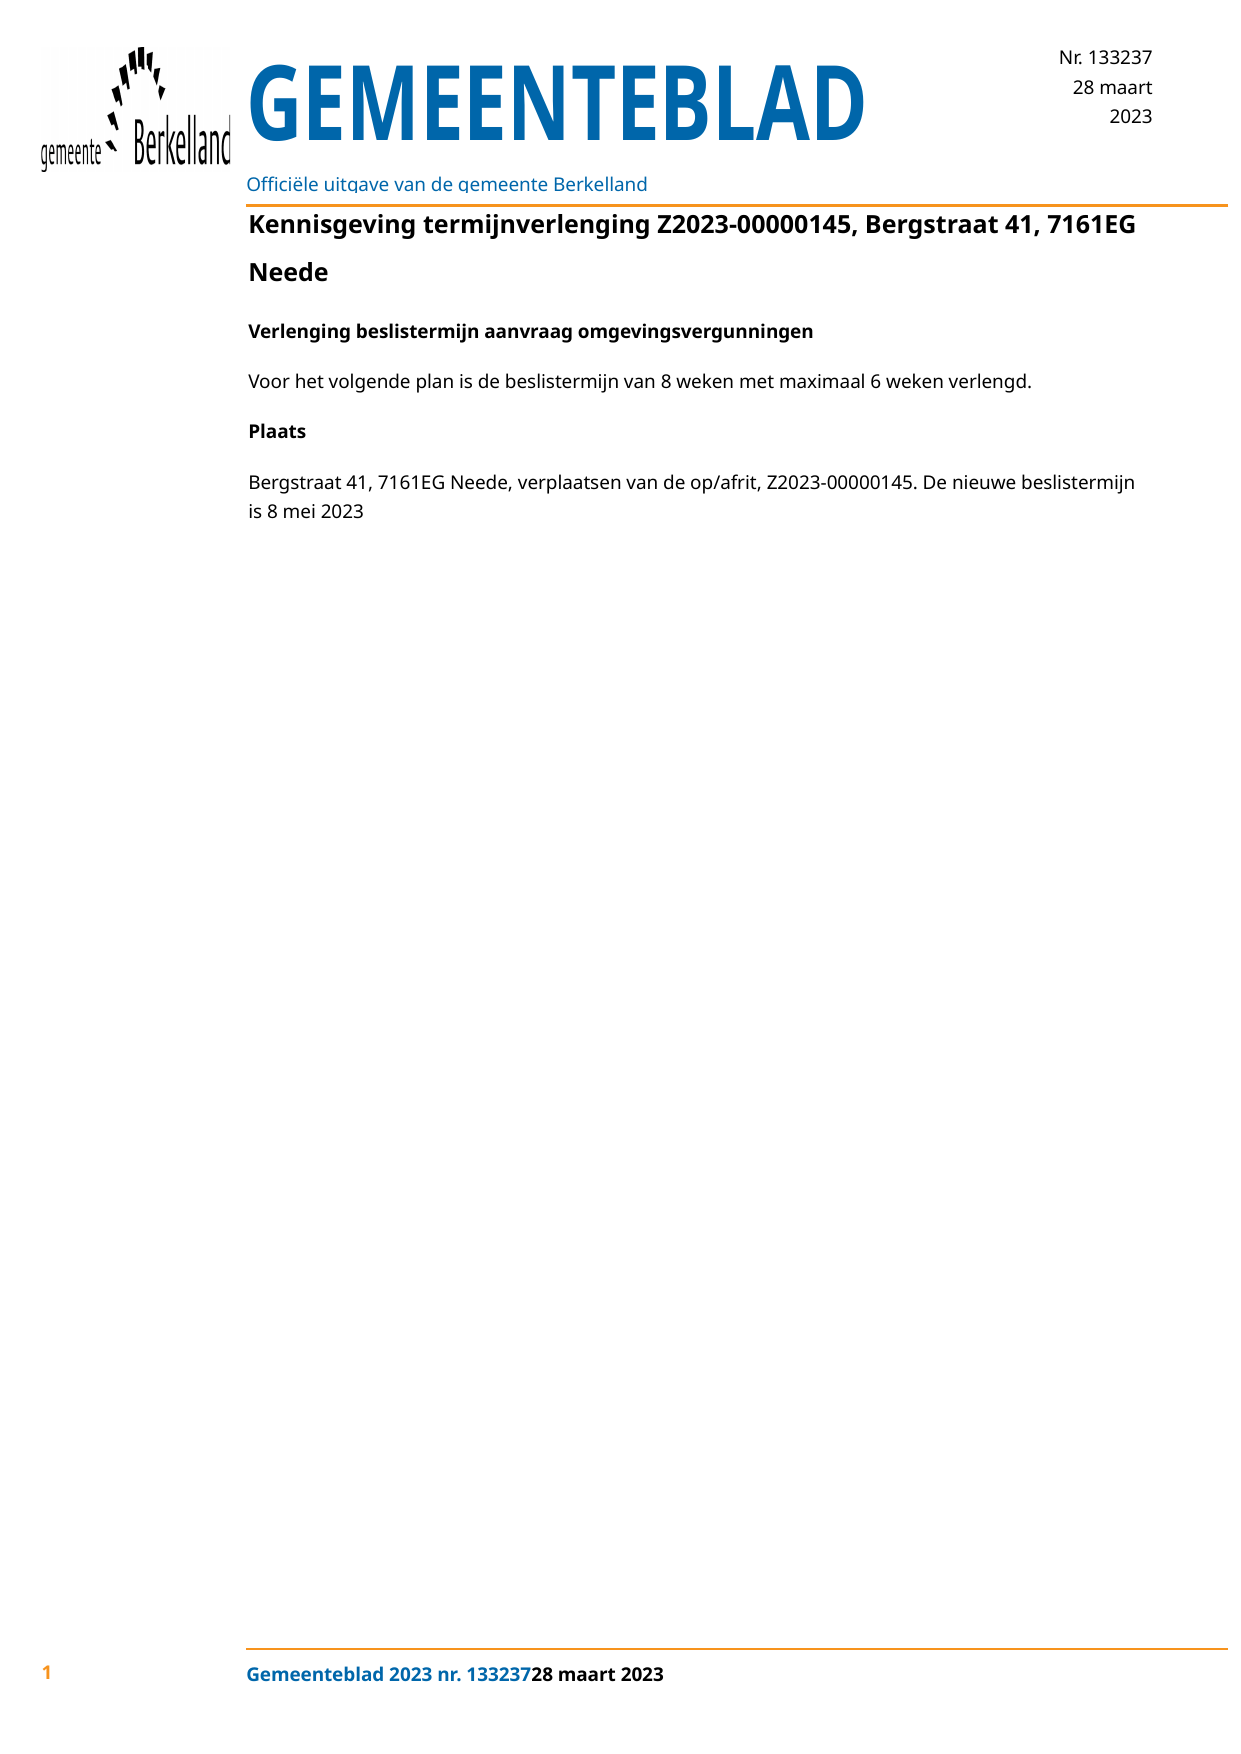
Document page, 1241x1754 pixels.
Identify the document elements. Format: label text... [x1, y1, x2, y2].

text Verlenging beslistermijn aanvraag omgevingsvergunningen [248, 318, 1152, 344]
text Kennisgeving termijnverlenging Z2023-00000145, Bergstraat 41, 7161EG Neede [248, 207, 1152, 288]
picture [41, 47, 231, 172]
text Plaats [248, 419, 1152, 444]
text Voor het volgende plan is de beslistermijn van 8 weken met maximaal 6 weken verlengd. [248, 368, 1152, 394]
text Bergstraat 41, 7161EG Neede, verplaatsen van de op/afrit, Z2023-00000145. De nieuwe beslistermijn is 8 mei 2023 [248, 469, 1152, 524]
